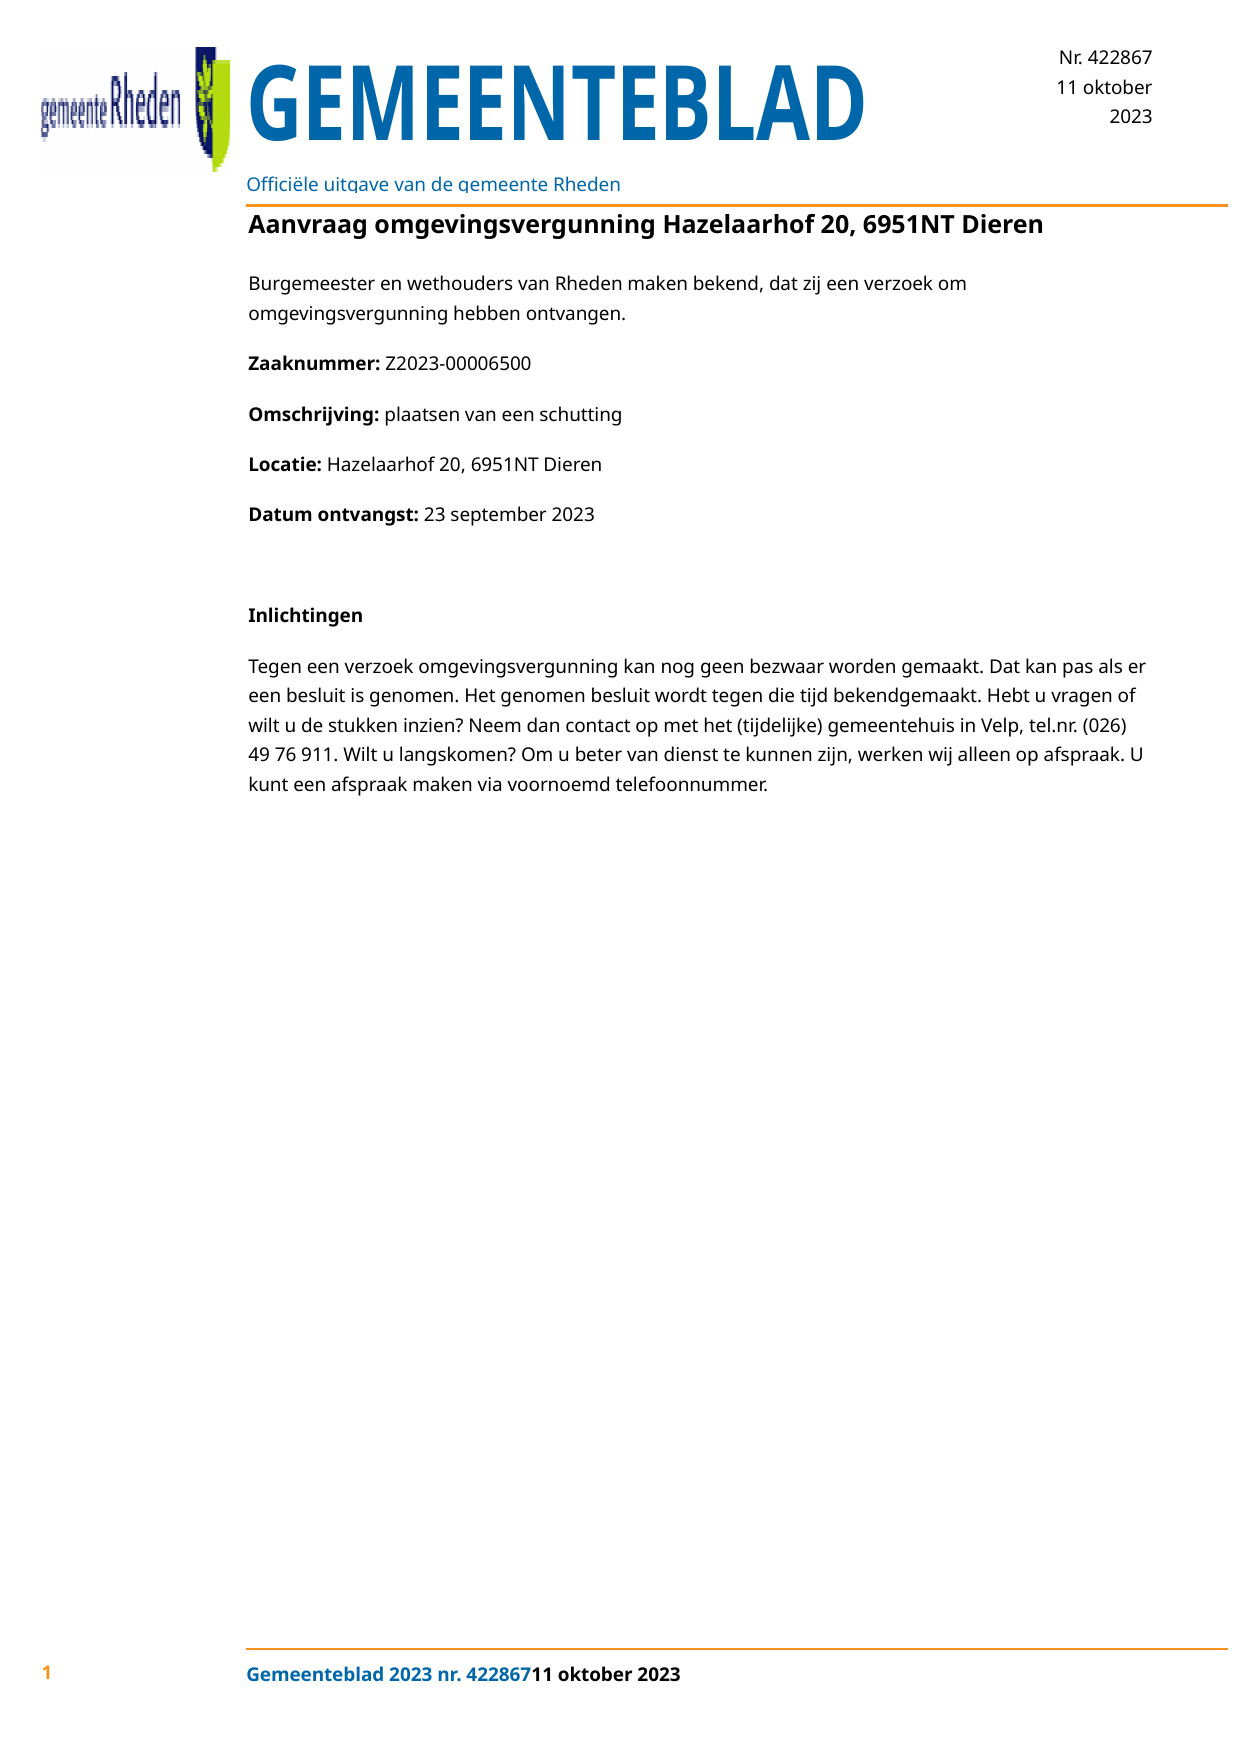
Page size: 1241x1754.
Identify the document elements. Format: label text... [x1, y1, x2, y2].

text Burgemeester en wethouders van Rheden maken bekend, dat zij een verzoek om omgevingsvergunning hebben ontvangen. [248, 270, 1152, 326]
text Omschrijving: plaatsen van een schutting [248, 401, 1152, 426]
text Aanvraag omgevingsvergunning Hazelaarhof 20, 6951NT Dieren [248, 207, 1152, 241]
text Tegen een verzoek omgevingsvergunning kan nog geen bezwaar worden gemaakt. Dat kan pas als er een besluit is genomen. Het genomen besluit wordt tegen die tijd bekendgemaakt. Hebt u vragen of wilt u de stukken inzien? Neem dan contact op met het (tijdelijke) gemeentehuis in Velp, tel.nr. (026) 49 76 911. Wilt u langskomen? Om u beter van dienst te kunnen zijn, werken wij alleen op afspraak. U kunt een afspraak maken via voornoemd telefoonnummer. [248, 653, 1152, 797]
picture [41, 47, 231, 172]
text Datum ontvangst: 23 september 2023 [248, 502, 1152, 527]
text Locatie: Hazelaarhof 20, 6951NT Dieren [248, 451, 1152, 477]
text Inlichtingen [248, 602, 1152, 628]
text Zaaknummer: Z2023-00006500 [248, 350, 1152, 376]
